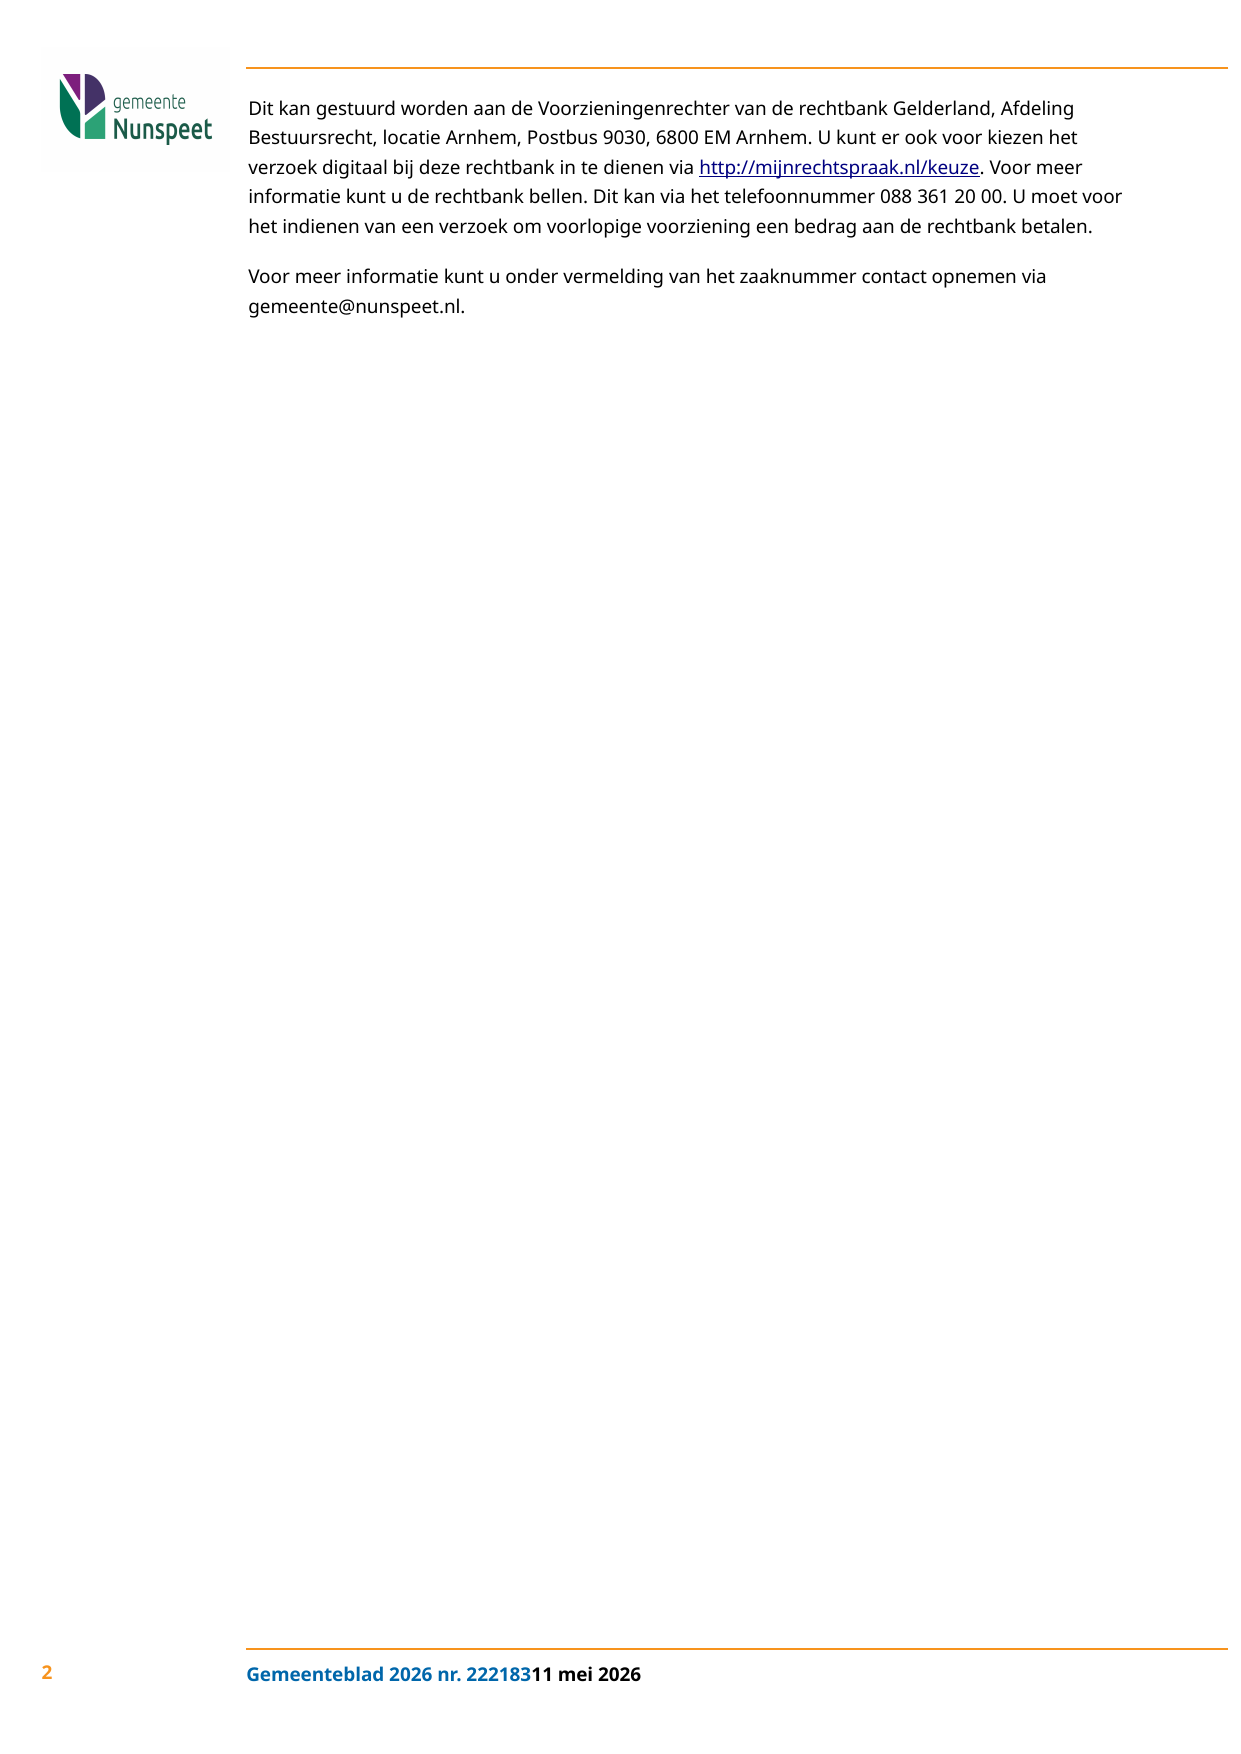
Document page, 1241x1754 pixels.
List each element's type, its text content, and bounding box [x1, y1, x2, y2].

text Dit kan gestuurd worden aan de Voorzieningenrechter van de rechtbank Gelderland, Afdeling Bestuursrecht, locatie Arnhem, Postbus 9030, 6800 EM Arnhem. U kunt er ook voor kiezen het verzoek digitaal bij deze rechtbank in te dienen via http://mijnrechtspraak.nl/keuze. Voor meer informatie kunt u de rechtbank bellen. Dit kan via het telefoonnummer 088 361 20 00. U moet voor het indienen van een verzoek om voorlopige voorziening een bedrag aan de rechtbank betalen. [248, 95, 1152, 239]
picture [41, 47, 231, 172]
text Voor meer informatie kunt u onder vermelding van het zaaknummer contact opnemen via gemeente@nunspeet.nl. [248, 263, 1152, 319]
